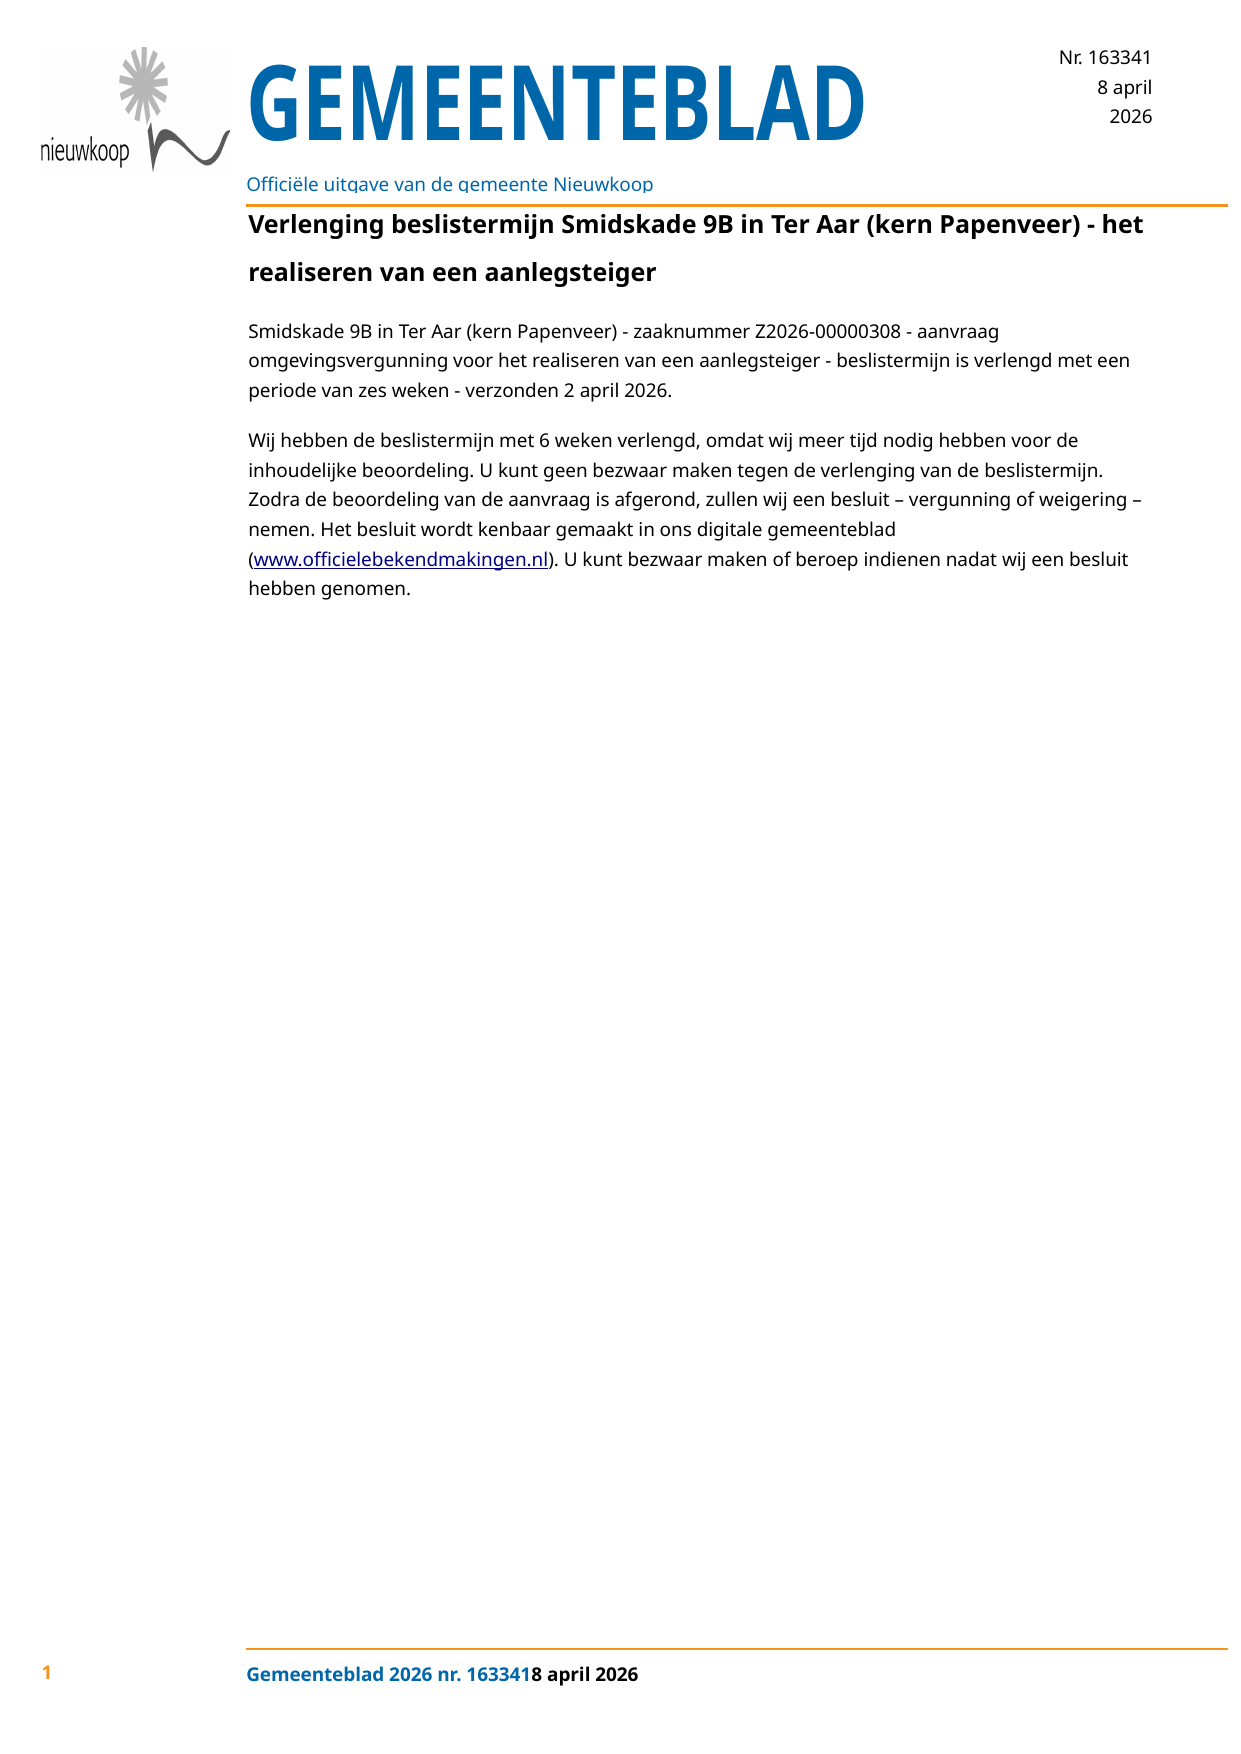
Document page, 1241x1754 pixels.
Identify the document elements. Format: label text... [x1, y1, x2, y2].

text Smidskade 9B in Ter Aar (kern Papenveer) - zaaknummer Z2026-00000308 - aanvraag omgevingsvergunning voor het realiseren van een aanlegsteiger - beslistermijn is verlengd met een periode van zes weken - verzonden 2 april 2026. [248, 318, 1152, 403]
picture [41, 47, 231, 172]
text Wij hebben de beslistermijn met 6 weken verlengd, omdat wij meer tijd nodig hebben voor de inhoudelijke beoordeling. U kunt geen bezwaar maken tegen de verlenging van de beslistermijn. Zodra de beoordeling van de aanvraag is afgerond, zullen wij een besluit – vergunning of weigering – nemen. Het besluit wordt kenbaar gemaakt in ons digitale gemeenteblad (www.officielebekendmakingen.nl). U kunt bezwaar maken of beroep indienen nadat wij een besluit hebben genomen. [248, 427, 1152, 601]
text Verlenging beslistermijn Smidskade 9B in Ter Aar (kern Papenveer) - het realiseren van een aanlegsteiger [248, 207, 1152, 288]
